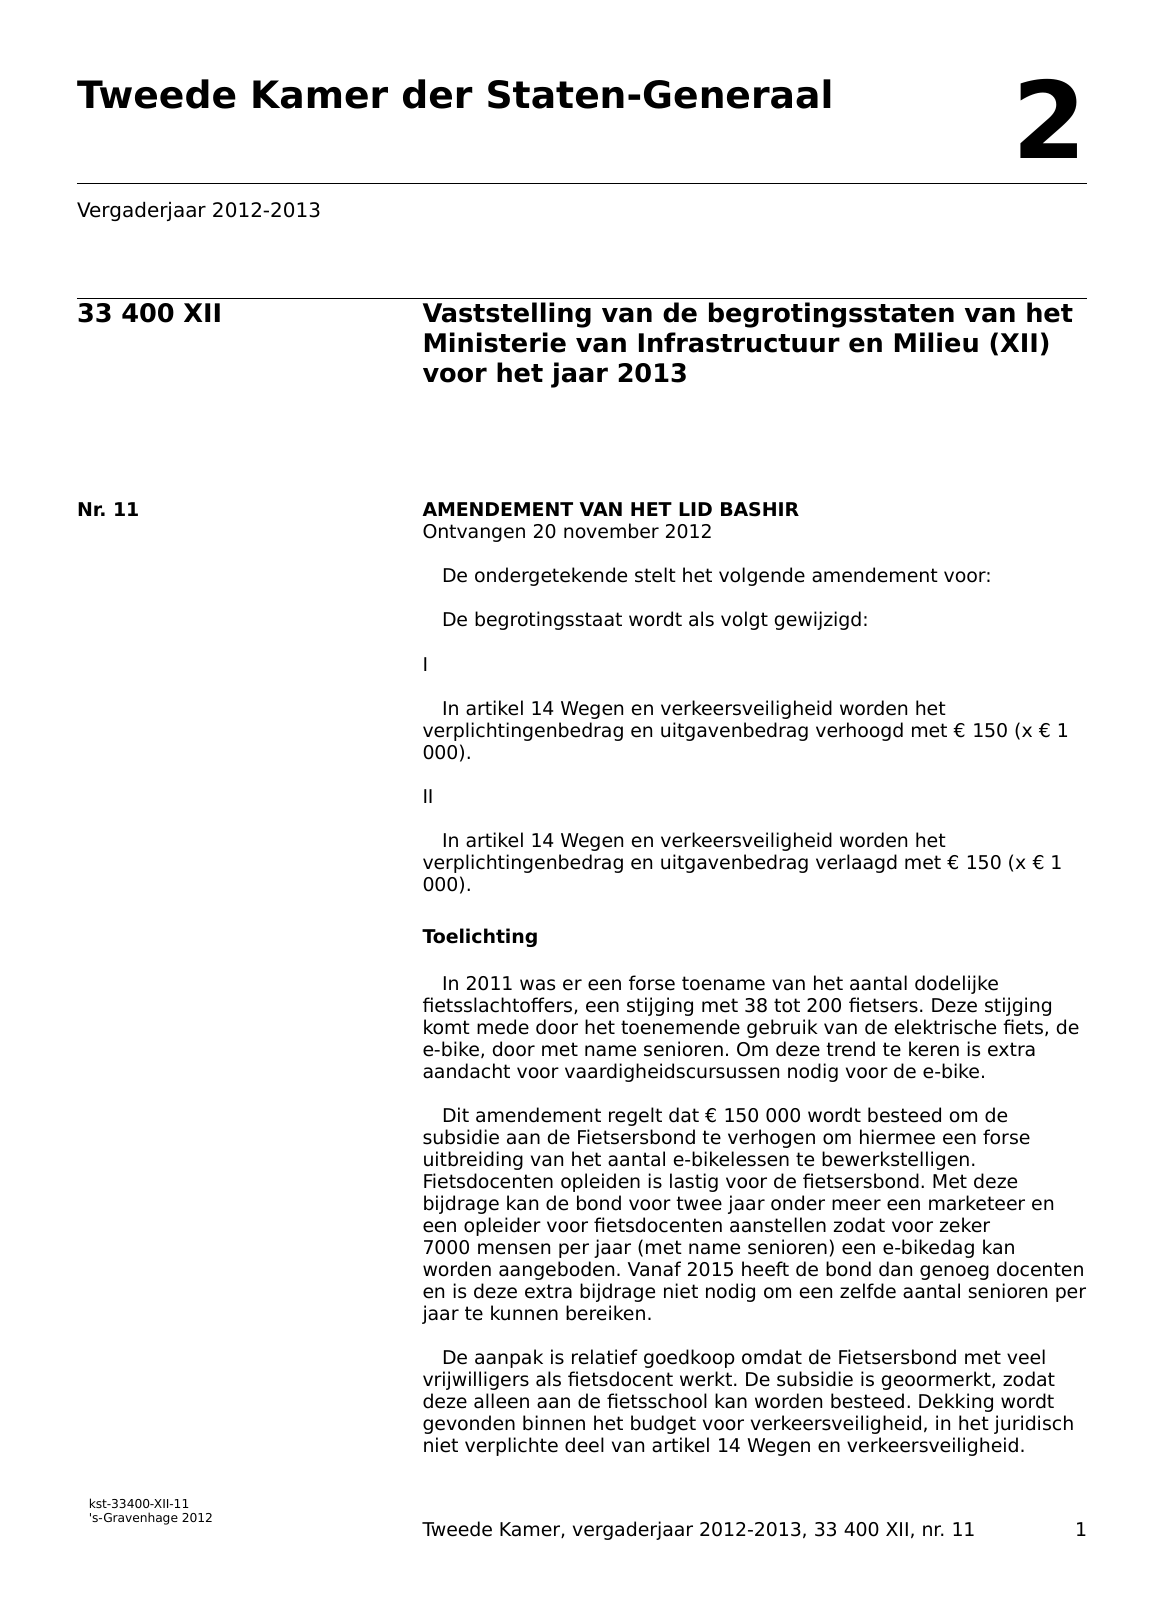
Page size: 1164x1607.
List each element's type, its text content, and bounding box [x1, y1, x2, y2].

subtitle 33 400 XII Vaststelling van de begrotingsstaten van het Ministerie van Infrastructuur en Milieu (XII) voor het jaar 2013 [77, 299, 1087, 388]
text In artikel 14 Wegen en verkeersveiligheid worden het verplichtingenbedrag en uitgavenbedrag verlaagd met € 150 (x € 1 000). [422, 830, 1087, 896]
text In 2011 was er een forse toename van het aantal dodelijke fietsslachtoffers, een stijging met 38 tot 200 fietsers. Deze stijging komt mede door het toenemende gebruik van de elektrische fiets, de e-bike, door met name senioren. Om deze trend te keren is extra aandacht voor vaardigheidscursussen nodig voor de e-bike. [422, 973, 1087, 1083]
text II [422, 786, 1087, 808]
text Ontvangen 20 november 2012 [422, 521, 1087, 543]
text In artikel 14 Wegen en verkeersveiligheid worden het verplichtingenbedrag en uitgavenbedrag verhoogd met € 150 (x € 1 000). [422, 698, 1087, 764]
subtitle Nr. 11 AMENDEMENT VAN HET LID BASHIR [77, 499, 1087, 521]
text De aanpak is relatief goedkoop omdat de Fietsersbond met veel vrijwilligers als fietsdocent werkt. De subsidie is geoormerkt, zodat deze alleen aan de fietsschool kan worden besteed. Dekking wordt gevonden binnen het budget voor verkeersveiligheid, in het juridisch niet verplichte deel van artikel 14 Wegen en verkeersveiligheid. [422, 1347, 1087, 1457]
table_header Tweede Kamer der Staten-Generaal [77, 59, 886, 183]
text Dit amendement regelt dat € 150 000 wordt besteed om de subsidie aan de Fietsersbond te verhogen om hiermee een forse uitbreiding van het aantal e-bikelessen te bewerkstelligen. Fietsdocenten opleiden is lastig voor de fietsersbond. Met deze bijdrage kan de bond voor twee jaar onder meer een marketeer en een opleider voor fietsdocenten aanstellen zodat voor zeker 7000 mensen per jaar (met name senioren) een e-bikedag kan worden aangeboden. Vanaf 2015 heeft de bond dan genoeg docenten en is deze extra bijdrage niet nodig om een zelfde aantal senioren per jaar te kunnen bereiken. [422, 1105, 1087, 1325]
subtitle Toelichting [422, 926, 1087, 948]
text 's-Gravenhage 2012 [88, 1511, 323, 1525]
table_header 2 [886, 59, 1087, 183]
table_cell Vergaderjaar 2012-2013 [77, 184, 1087, 298]
text De begrotingsstaat wordt als volgt gewijzigd: [422, 609, 1087, 631]
text kst-33400-XII-11 [88, 1497, 323, 1511]
text De ondergetekende stelt het volgende amendement voor: [422, 565, 1087, 587]
text I [422, 653, 1087, 676]
